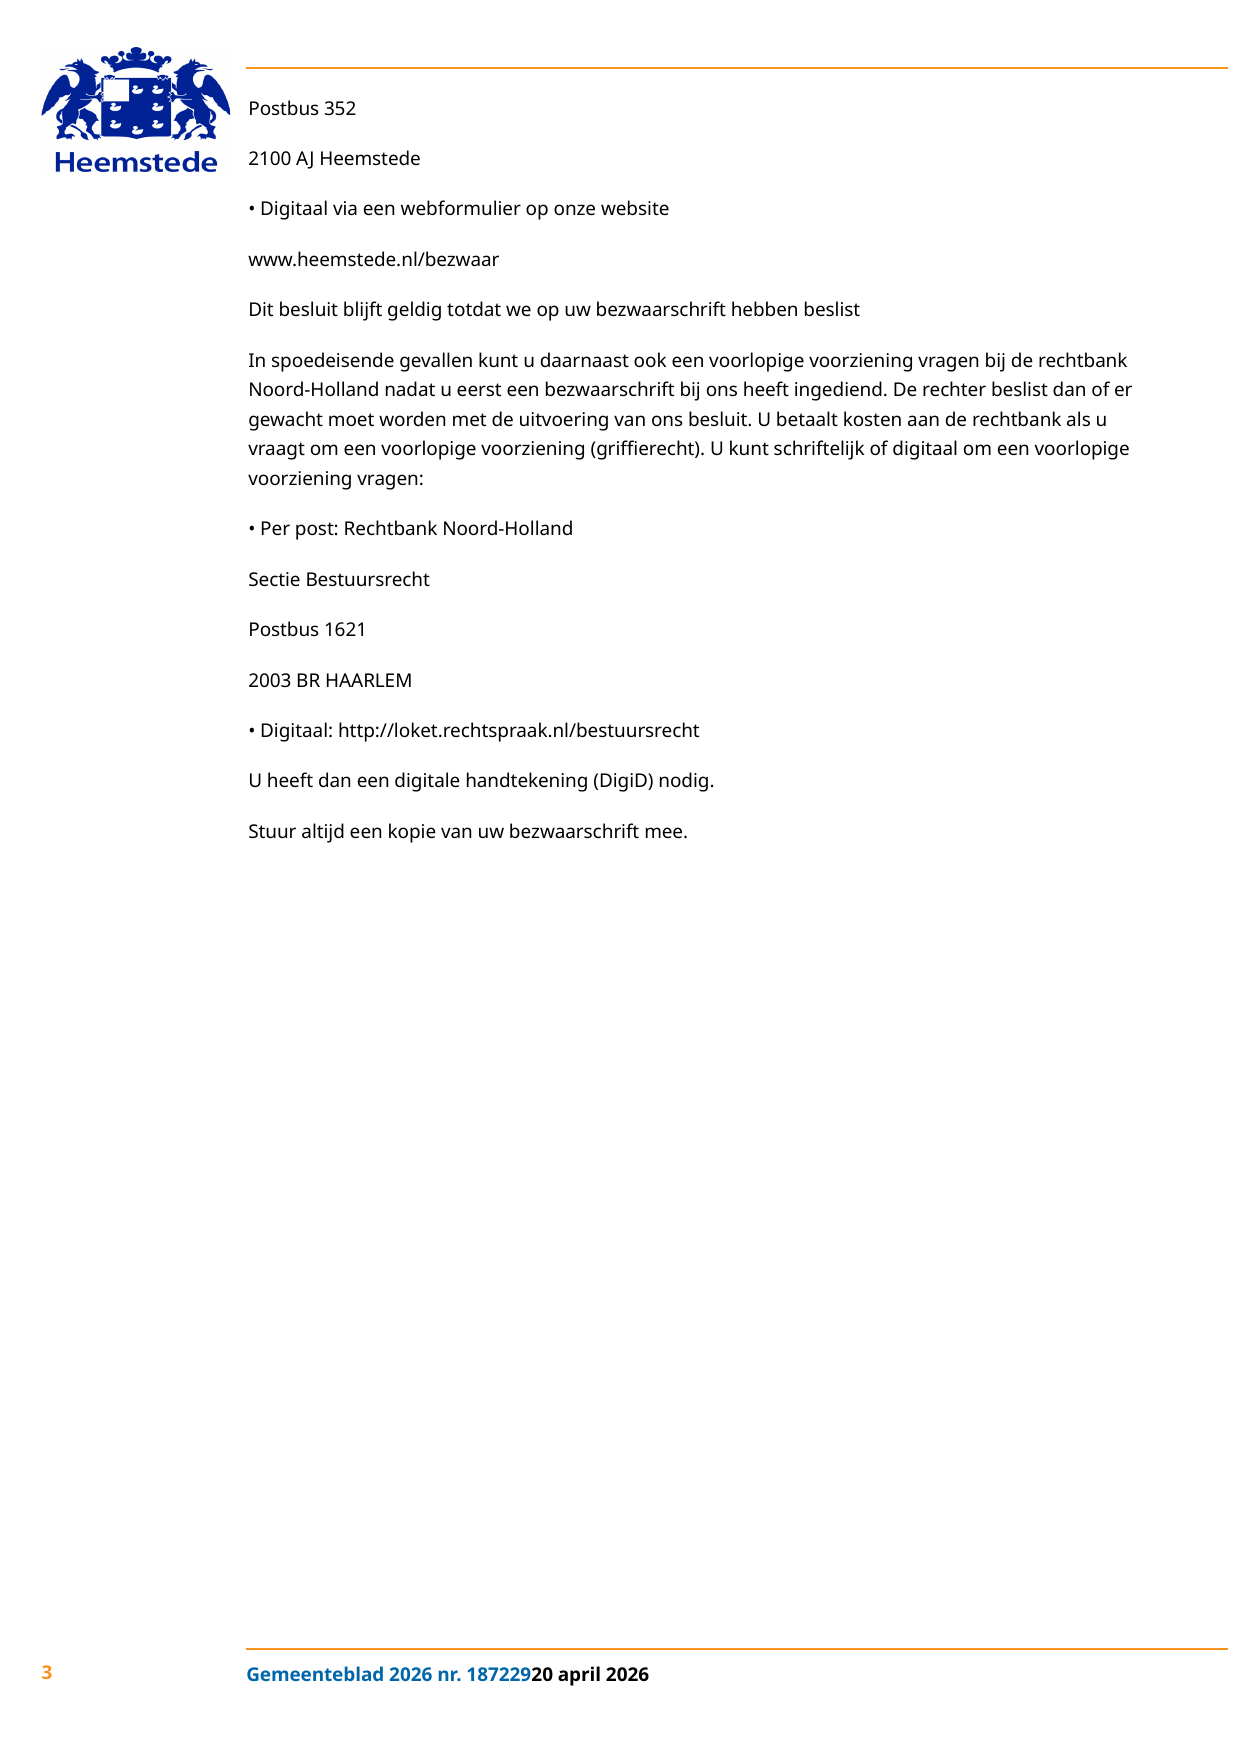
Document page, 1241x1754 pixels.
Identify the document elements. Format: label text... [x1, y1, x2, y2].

text • Per post: Rechtbank Noord-Holland [248, 516, 1152, 541]
text Stuur altijd een kopie van uw bezwaarschrift mee. [248, 818, 1152, 844]
text • Digitaal: http://loket.rechtspraak.nl/bestuursrecht [248, 717, 1152, 743]
text Postbus 1621 [248, 616, 1152, 642]
text Postbus 352 [248, 95, 1152, 121]
text www.heemstede.nl/bezwaar [248, 246, 1152, 272]
picture [41, 47, 231, 172]
text 2003 BR HAARLEM [248, 667, 1152, 693]
text Dit besluit blijft geldig totdat we op uw bezwaarschrift hebben beslist [248, 296, 1152, 322]
text In spoedeisende gevallen kunt u daarnaast ook een voorlopige voorziening vragen bij de rechtbank Noord-Holland nadat u eerst een bezwaarschrift bij ons heeft ingediend. De rechter beslist dan of er gewacht moet worden met de uitvoering van ons besluit. U betaalt kosten aan de rechtbank als u vraagt om een voorlopige voorziening (griffierecht). U kunt schriftelijk of digitaal om een voorlopige voorziening vragen: [248, 347, 1152, 491]
text U heeft dan een digitale handtekening (DigiD) nodig. [248, 768, 1152, 793]
text Sectie Bestuursrecht [248, 566, 1152, 592]
text 2100 AJ Heemstede [248, 145, 1152, 171]
text • Digitaal via een webformulier op onze website [248, 196, 1152, 221]
